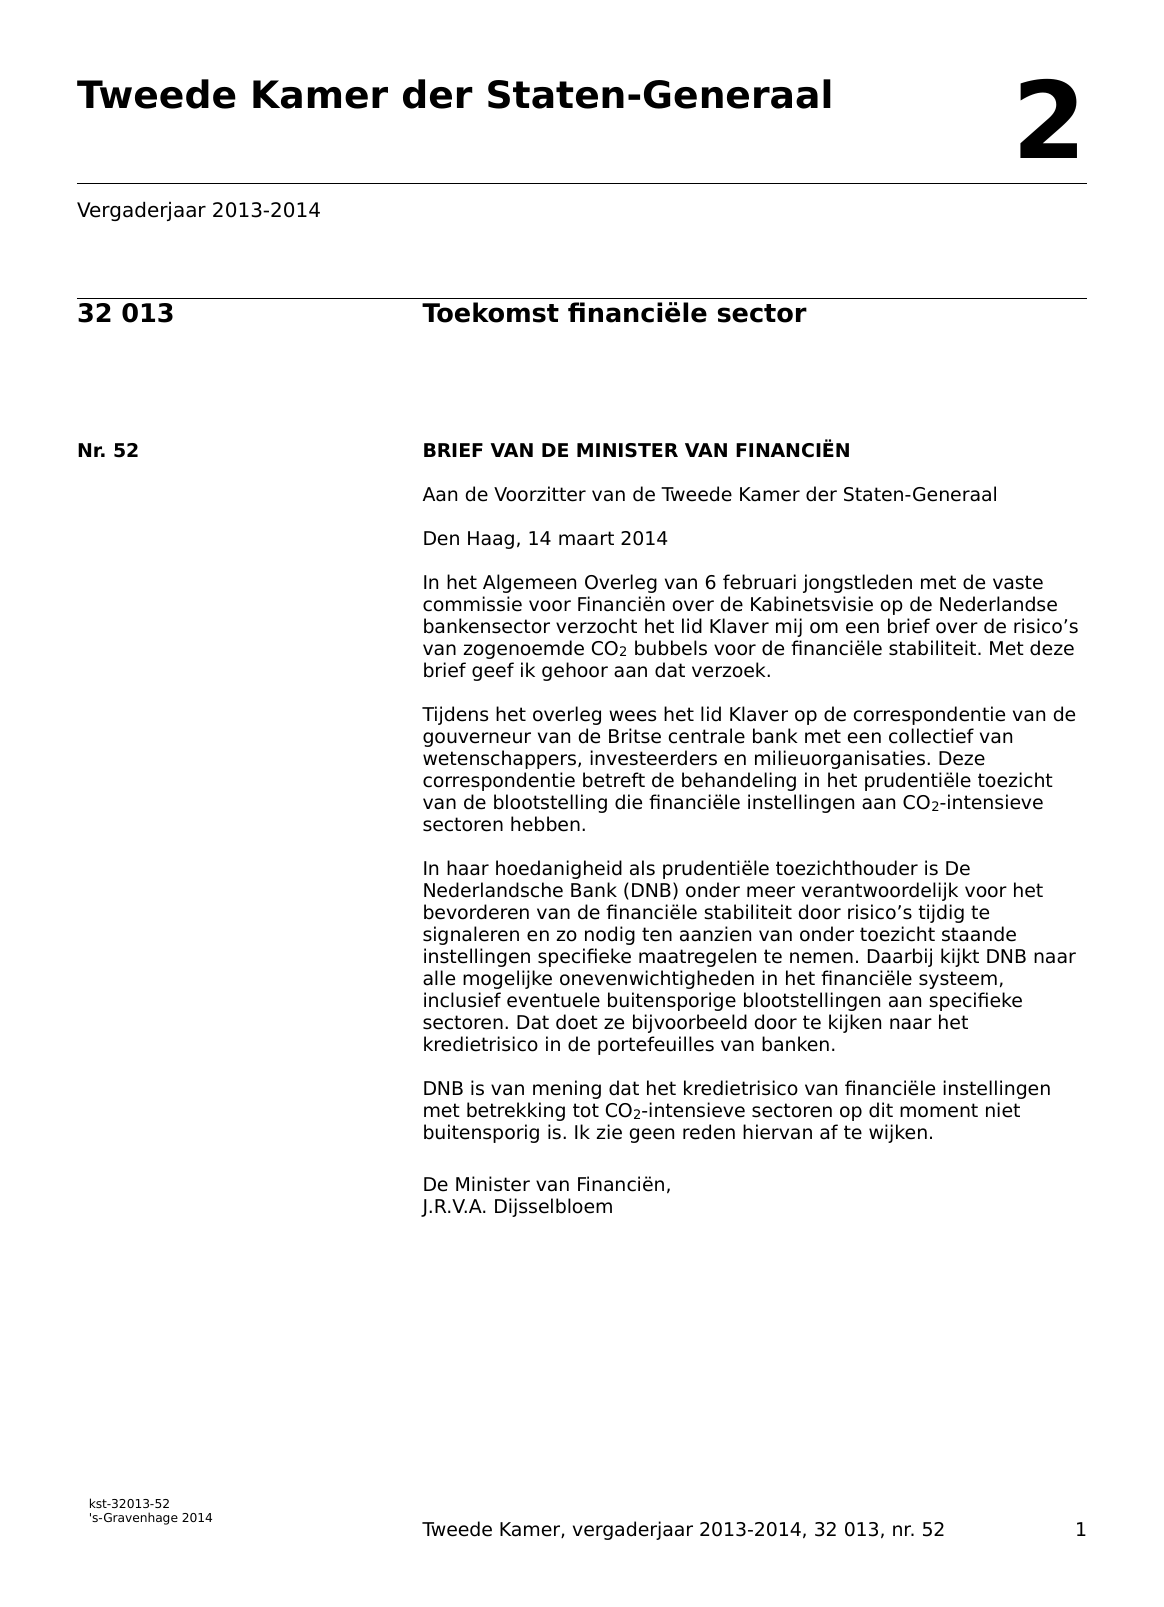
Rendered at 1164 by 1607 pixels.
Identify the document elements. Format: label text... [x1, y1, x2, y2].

text kst-32013-52 [88, 1497, 323, 1511]
text Tijdens het overleg wees het lid Klaver op de correspondentie van de gouverneur van de Britse centrale bank met een collectief van wetenschappers, investeerders en milieuorganisaties. Deze correspondentie betreft de behandeling in het prudentiële toezicht van de blootstelling die financiële instellingen aan CO2-intensieve sectoren hebben. [422, 704, 1087, 836]
text DNB is van mening dat het kredietrisico van financiële instellingen met betrekking tot CO2-intensieve sectoren op dit moment niet buitensporig is. Ik zie geen reden hiervan af te wijken. [422, 1078, 1087, 1144]
text In het Algemeen Overleg van 6 februari jongstleden met de vaste commissie voor Financiën over de Kabinetsvisie op de Nederlandse bankensector verzocht het lid Klaver mij om een brief over de risico’s van zogenoemde CO2 bubbels voor de financiële stabiliteit. Met deze brief geef ik gehoor aan dat verzoek. [422, 572, 1087, 682]
text Aan de Voorzitter van de Tweede Kamer der Staten-Generaal [422, 484, 1087, 506]
text In haar hoedanigheid als prudentiële toezichthouder is De Nederlandsche Bank (DNB) onder meer verantwoordelijk voor het bevorderen van de financiële stabiliteit door risico’s tijdig te signaleren en zo nodig ten aanzien van onder toezicht staande instellingen specifieke maatregelen te nemen. Daarbij kijkt DNB naar alle mogelijke onevenwichtigheden in het financiële systeem, inclusief eventuele buitensporige blootstellingen aan specifieke sectoren. Dat doet ze bijvoorbeeld door te kijken naar het kredietrisico in de portefeuilles van banken. [422, 858, 1087, 1056]
table_cell Vergaderjaar 2013-2014 [77, 184, 1087, 298]
text Den Haag, 14 maart 2014 [422, 528, 1087, 550]
table_header 2 [886, 59, 1087, 183]
subtitle Nr. 52 BRIEF VAN DE MINISTER VAN FINANCIËN [77, 440, 1087, 462]
text 's-Gravenhage 2014 [88, 1511, 323, 1525]
text De Minister van Financiën, J.R.V.A. Dijsselbloem [422, 1174, 1087, 1218]
table_header Tweede Kamer der Staten-Generaal [77, 59, 886, 183]
subtitle 32 013 Toekomst financiële sector [77, 299, 1087, 329]
